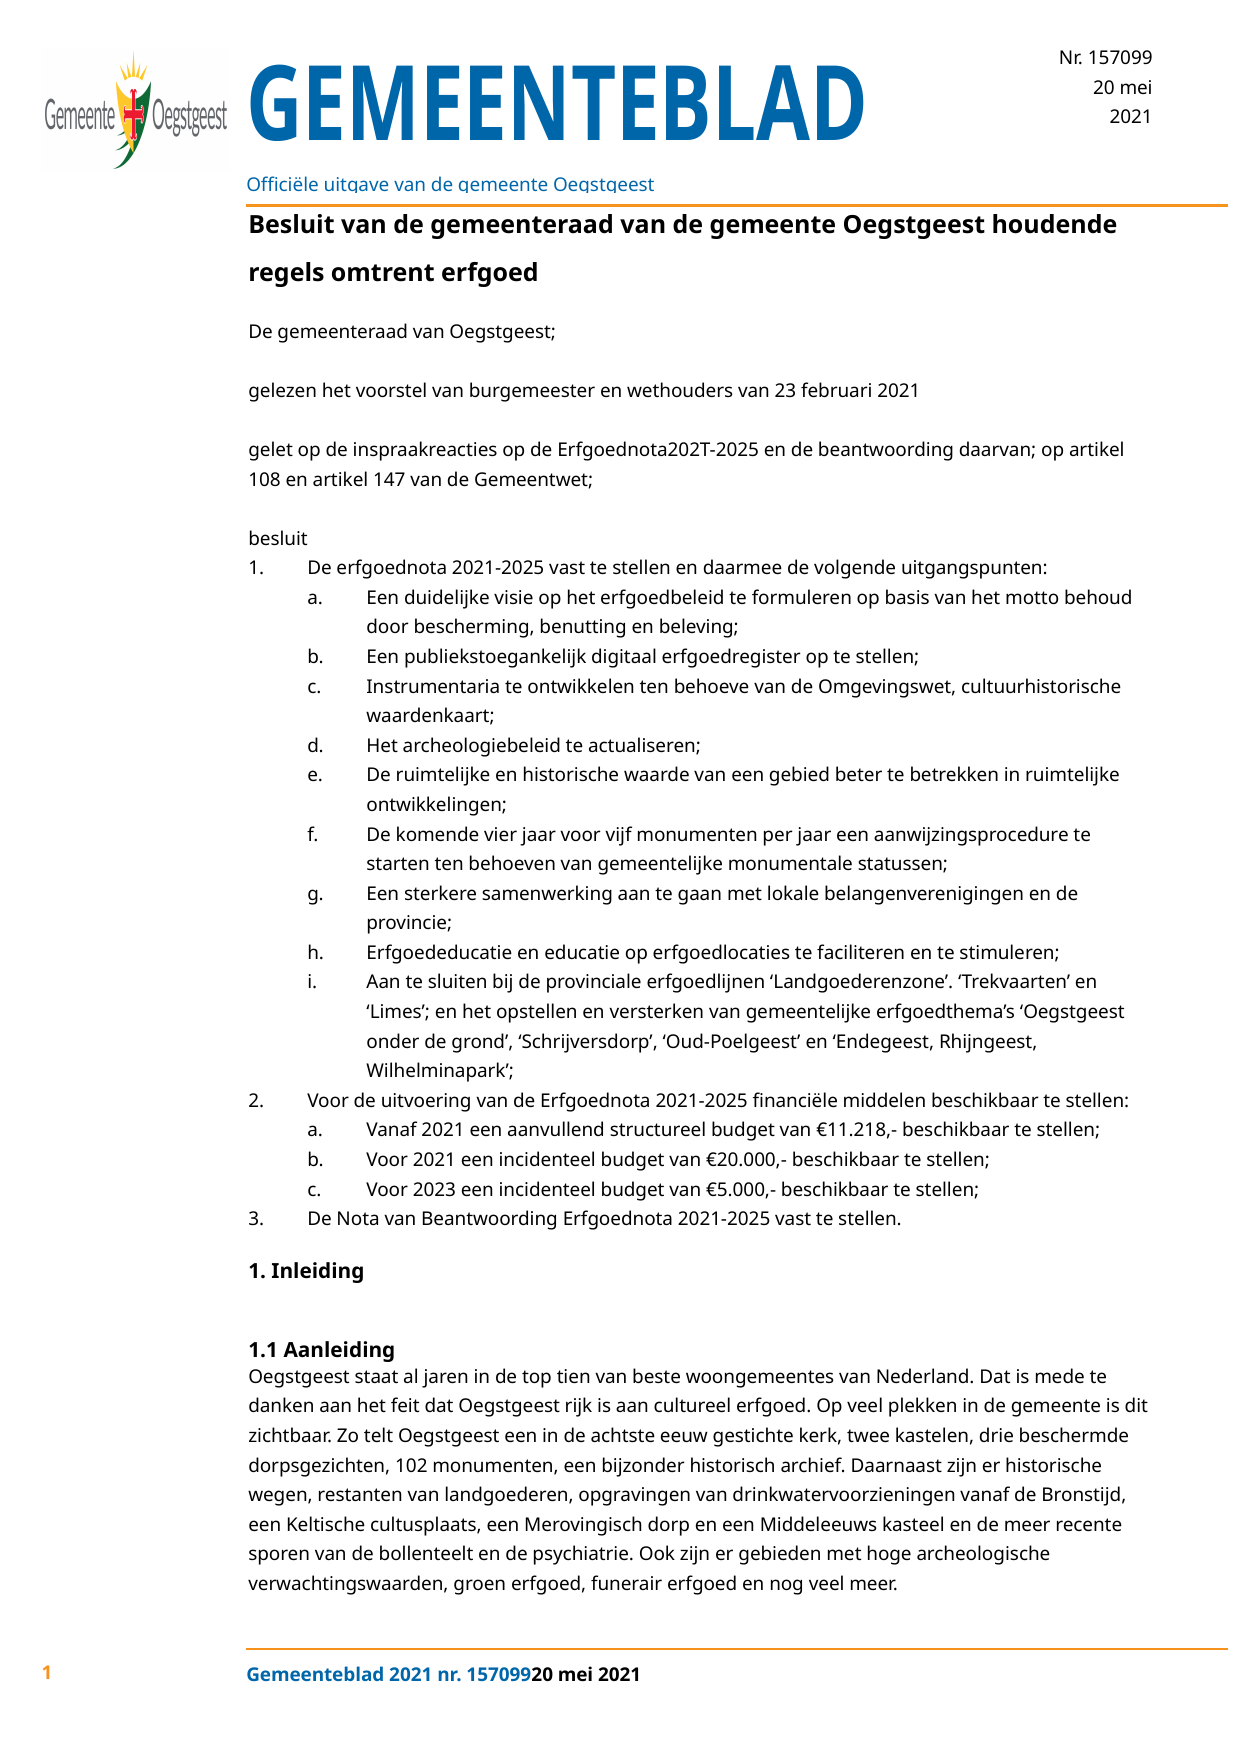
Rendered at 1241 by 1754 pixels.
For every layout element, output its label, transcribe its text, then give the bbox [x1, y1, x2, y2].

text 1. Inleiding [248, 1256, 1152, 1284]
text De gemeenteraad van Oegstgeest; [248, 318, 1152, 344]
text 1.1 Aanleiding [248, 1335, 1152, 1363]
list Erfgoededucatie en educatie op erfgoedlocaties te faciliteren en te stimuleren; [307, 939, 1152, 965]
text Oegstgeest staat al jaren in de top tien van beste woongemeentes van Nederland. Dat is mede te danken aan het feit dat Oegstgeest rijk is aan cultureel erfgoed. Op veel plekken in de gemeente is dit zichtbaar. Zo telt Oegstgeest een in de achtste eeuw gestichte kerk, twee kastelen, drie beschermde dorpsgezichten, 102 monumenten, een bijzonder historisch archief. Daarnaast zijn er historische wegen, restanten van landgoederen, opgravingen van drinkwatervoorzieningen vanaf de Bronstijd, een Keltische cultusplaats, een Merovingisch dorp en een Middeleeuws kasteel en de meer recente sporen van de bollenteelt en de psychiatrie. Ook zijn er gebieden met hoge archeologische verwachtingswaarden, groen erfgoed, funerair erfgoed en nog veel meer. [248, 1363, 1152, 1596]
picture [41, 47, 231, 172]
list Een sterkere samenwerking aan te gaan met lokale belangenverenigingen en de provincie; [307, 880, 1152, 935]
list Voor de uitvoering van de Erfgoednota 2021-2025 financiële middelen beschikbaar te stellen: [248, 1087, 1152, 1113]
text gelezen het voorstel van burgemeester en wethouders van 23 februari 2021 [248, 377, 1152, 403]
list De komende vier jaar voor vijf monumenten per jaar een aanwijzingsprocedure te starten ten behoeven van gemeentelijke monumentale statussen; [307, 821, 1152, 876]
list De Nota van Beantwoording Erfgoednota 2021-2025 vast te stellen. [248, 1205, 1152, 1231]
list De ruimtelijke en historische waarde van een gebied beter te betrekken in ruimtelijke ontwikkelingen; [307, 762, 1152, 817]
list Vanaf 2021 een aanvullend structureel budget van €11.218,- beschikbaar te stellen; [307, 1117, 1152, 1142]
list De erfgoednota 2021-2025 vast te stellen en daarmee de volgende uitgangspunten: [248, 554, 1152, 580]
text Besluit van de gemeenteraad van de gemeente Oegstgeest houdende regels omtrent erfgoed [248, 207, 1152, 288]
list Voor 2021 een incidenteel budget van €20.000,- beschikbaar te stellen; [307, 1146, 1152, 1172]
list Voor 2023 een incidenteel budget van €5.000,- beschikbaar te stellen; [307, 1176, 1152, 1202]
list Aan te sluiten bij de provinciale erfgoedlijnen ‘Landgoederenzone’. ‘Trekvaarten’ en ‘Limes’; en het opstellen en versterken van gemeentelijke erfgoedthema’s ‘Oegstgeest onder de grond’, ‘Schrijversdorp’, ‘Oud-Poelgeest’ en ‘Endegeest, Rhijngeest, Wilhelminapark’; [307, 969, 1152, 1083]
list Een publiekstoegankelijk digitaal erfgoedregister op te stellen; [307, 643, 1152, 669]
text besluit [248, 525, 1152, 551]
list Het archeologiebeleid te actualiseren; [307, 732, 1152, 758]
list Instrumentaria te ontwikkelen ten behoeve van de Omgevingswet, cultuurhistorische waardenkaart; [307, 673, 1152, 728]
list Een duidelijke visie op het erfgoedbeleid te formuleren op basis van het motto behoud door bescherming, benutting en beleving; [307, 584, 1152, 639]
text gelet op de inspraakreacties op de Erfgoednota202T-2025 en de beantwoording daarvan; op artikel 108 en artikel 147 van de Gemeentwet; [248, 436, 1152, 492]
